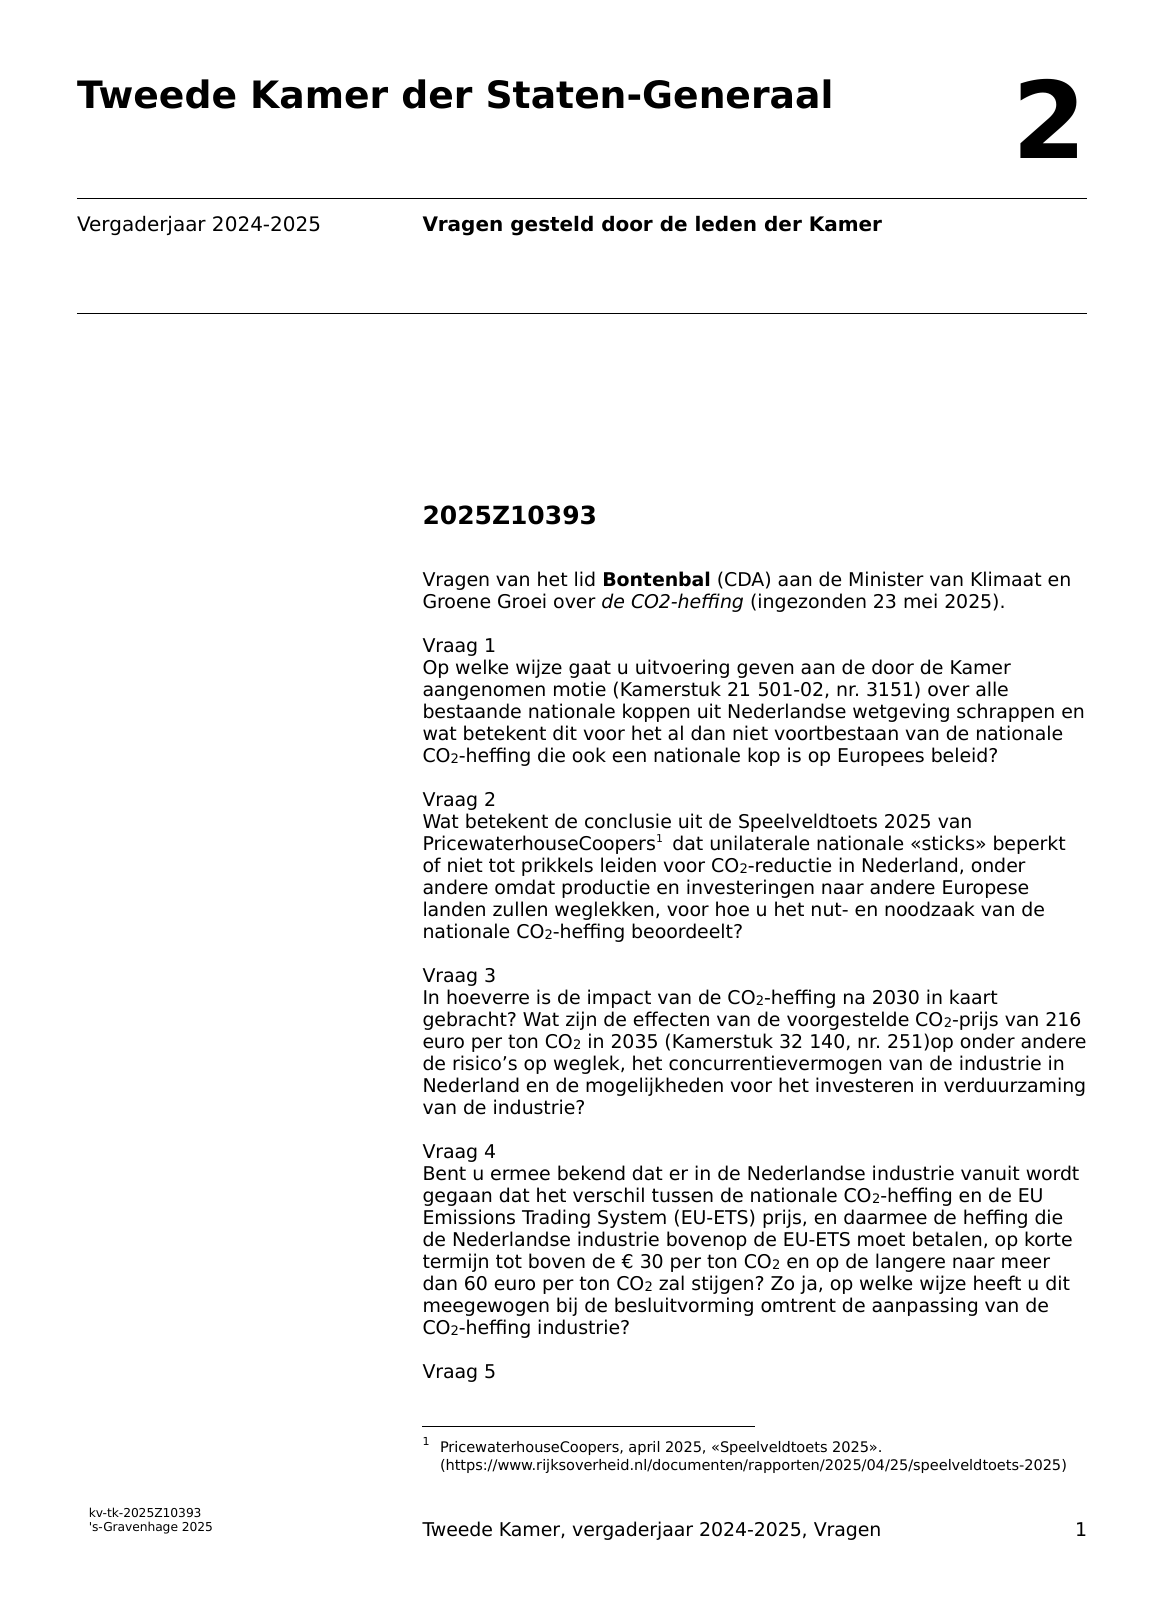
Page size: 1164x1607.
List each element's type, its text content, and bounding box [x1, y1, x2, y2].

table_cell Vergaderjaar 2024-2025 [77, 199, 422, 313]
text Wat betekent de conclusie uit de Speelveldtoets 2025 van PricewaterhouseCoopers dat unilaterale nationale «sticks» beperkt of niet tot prikkels leiden voor CO2-reductie in Nederland, onder andere omdat productie en investeringen naar andere Europese landen zullen weglekken, voor hoe u het nut- en noodzaak van de nationale CO2-heffing beoordeelt? [422, 811, 1087, 943]
text Op welke wijze gaat u uitvoering geven aan de door de Kamer aangenomen motie (Kamerstuk 21 501-02, nr. 3151) over alle bestaande nationale koppen uit Nederlandse wetgeving schrappen en wat betekent dit voor het al dan niet voortbestaan van de nationale CO2-heffing die ook een nationale kop is op Europees beleid? [422, 657, 1087, 767]
table_header 2 [886, 59, 1087, 198]
table_header Tweede Kamer der Staten-Generaal [77, 59, 886, 198]
text kv-tk-2025Z10393 [88, 1506, 323, 1520]
text 's-Gravenhage 2025 [88, 1520, 323, 1534]
text Vraag 4 [422, 1141, 1087, 1163]
text 2025Z10393 [422, 501, 1087, 531]
text Vraag 5 [422, 1361, 1087, 1383]
text PricewaterhouseCoopers, april 2025, «Speelveldtoets 2025». (https://www.rijksoverheid.nl/documenten/rapporten/2025/04/25/speelveldtoets-2025) [422, 1435, 1087, 1474]
text Bent u ermee bekend dat er in de Nederlandse industrie vanuit wordt gegaan dat het verschil tussen de nationale CO2-heffing en de EU Emissions Trading System (EU-ETS) prijs, en daarmee de heffing die de Nederlandse industrie bovenop de EU-ETS moet betalen, op korte termijn tot boven de € 30 per ton CO2 en op de langere naar meer dan 60 euro per ton CO2 zal stijgen? Zo ja, op welke wijze heeft u dit meegewogen bij de besluitvorming omtrent de aanpassing van de CO2-heffing industrie? [422, 1163, 1087, 1339]
text Vragen van het lid Bontenbal (CDA) aan de Minister van Klimaat en Groene Groei over de CO2-heffing (ingezonden 23 mei 2025). [422, 569, 1087, 613]
text In hoeverre is de impact van de CO2-heffing na 2030 in kaart gebracht? Wat zijn de effecten van de voorgestelde CO2-prijs van 216 euro per ton CO2 in 2035 (Kamerstuk 32 140, nr. 251)op onder andere de risico’s op weglek, het concurrentievermogen van de industrie in Nederland en de mogelijkheden voor het investeren in verduurzaming van de industrie? [422, 987, 1087, 1119]
text Vraag 2 [422, 789, 1087, 811]
text Vraag 1 [422, 635, 1087, 657]
text Vraag 3 [422, 965, 1087, 987]
table_cell Vragen gesteld door de leden der Kamer [422, 199, 1087, 313]
